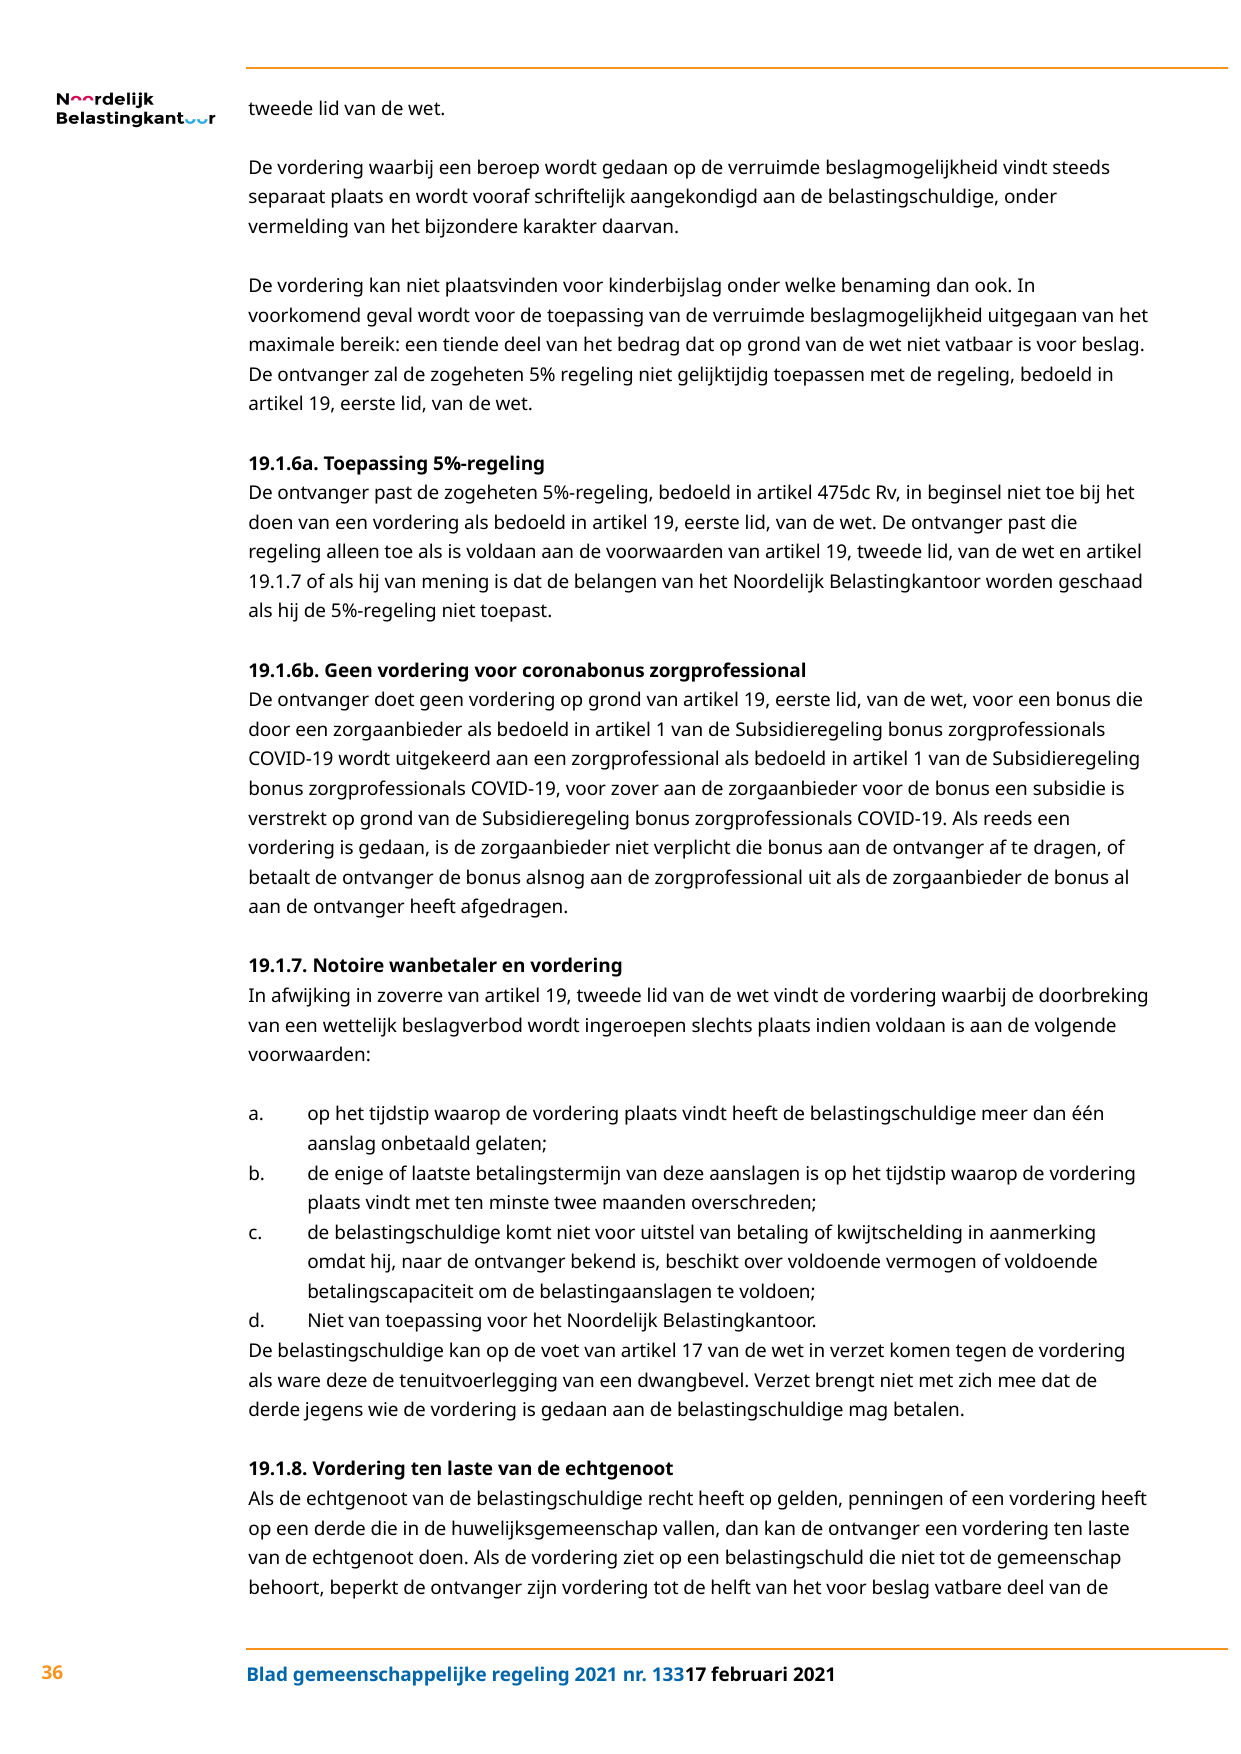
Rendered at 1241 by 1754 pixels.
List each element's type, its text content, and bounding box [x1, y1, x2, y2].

text De ontvanger past de zogeheten 5%-regeling, bedoeld in artikel 475dc Rv, in beginsel niet toe bij het doen van een vordering als bedoeld in artikel 19, eerste lid, van de wet. De ontvanger past die regeling alleen toe als is voldaan aan de voorwaarden van artikel 19, tweede lid, van de wet en artikel 19.1.7 of als hij van mening is dat de belangen van het Noordelijk Belastingkantoor worden geschaad als hij de 5%-regeling niet toepast. [248, 479, 1152, 623]
text De vordering waarbij een beroep wordt gedaan op de verruimde beslagmogelijkheid vindt steeds separaat plaats en wordt vooraf schriftelijk aangekondigd aan de belastingschuldige, onder vermelding van het bijzondere karakter daarvan. [248, 154, 1152, 239]
text 19.1.6b. Geen vordering voor coronabonus zorgprofessional [248, 657, 1152, 683]
text 19.1.6a. Toepassing 5%-regeling [248, 450, 1152, 476]
text 19.1.8. Vordering ten laste van de echtgenoot [248, 1456, 1152, 1481]
text De vordering kan niet plaatsvinden voor kinderbijslag onder welke benaming dan ook. In voorkomend geval wordt voor de toepassing van de verruimde beslagmogelijkheid uitgegaan van het maximale bereik: een tiende deel van het bedrag dat op grond van de wet niet vatbaar is voor beslag. De ontvanger zal de zogeheten 5% regeling niet gelijktijdig toepassen met de regeling, bedoeld in artikel 19, eerste lid, van de wet. [248, 272, 1152, 416]
text In afwijking in zoverre van artikel 19, tweede lid van de wet vindt de vordering waarbij de doorbreking van een wettelijk beslagverbod wordt ingeroepen slechts plaats indien voldaan is aan de volgende voorwaarden: [248, 982, 1152, 1067]
list de belastingschuldige komt niet voor uitstel van betaling of kwijtschelding in aanmerking omdat hij, naar de ontvanger bekend is, beschikt over voldoende vermogen of voldoende betalingscapaciteit om de belastingaanslagen te voldoen; [248, 1219, 1152, 1304]
picture [41, 47, 231, 172]
text 19.1.7. Notoire wanbetaler en vordering [248, 953, 1152, 978]
text Als de echtgenoot van de belastingschuldige recht heeft op gelden, penningen of een vordering heeft op een derde die in de huwelijksgemeenschap vallen, dan kan de ontvanger een vordering ten laste van de echtgenoot doen. Als de vordering ziet op een belastingschuld die niet tot de gemeenschap behoort, beperkt de ontvanger zijn vordering tot de helft van het voor beslag vatbare deel van de [248, 1485, 1152, 1600]
list Niet van toepassing voor het Noordelijk Belastingkantoor. [248, 1308, 1152, 1333]
text De belastingschuldige kan op de voet van artikel 17 van de wet in verzet komen tegen de vordering als ware deze de tenuitvoerlegging van een dwangbevel. Verzet brengt niet met zich mee dat de derde jegens wie de vordering is gedaan aan de belastingschuldige mag betalen. [248, 1337, 1152, 1422]
text De ontvanger doet geen vordering op grond van artikel 19, eerste lid, van de wet, voor een bonus die door een zorgaanbieder als bedoeld in artikel 1 van de Subsidieregeling bonus zorgprofessionals COVID-19 wordt uitgekeerd aan een zorgprofessional als bedoeld in artikel 1 van de Subsidieregeling bonus zorgprofessionals COVID-19, voor zover aan de zorgaanbieder voor de bonus een subsidie is verstrekt op grond van de Subsidieregeling bonus zorgprofessionals COVID-19. Als reeds een vordering is gedaan, is de zorgaanbieder niet verplicht die bonus aan de ontvanger af te dragen, of betaalt de ontvanger de bonus alsnog aan de zorgprofessional uit als de zorgaanbieder de bonus al aan de ontvanger heeft afgedragen. [248, 686, 1152, 919]
list de enige of laatste betalingstermijn van deze aanslagen is op het tijdstip waarop de vordering plaats vindt met ten minste twee maanden overschreden; [248, 1160, 1152, 1215]
list op het tijdstip waarop de vordering plaats vindt heeft de belastingschuldige meer dan één aanslag onbetaald gelaten; [248, 1101, 1152, 1156]
text tweede lid van de wet. [248, 95, 1152, 121]
